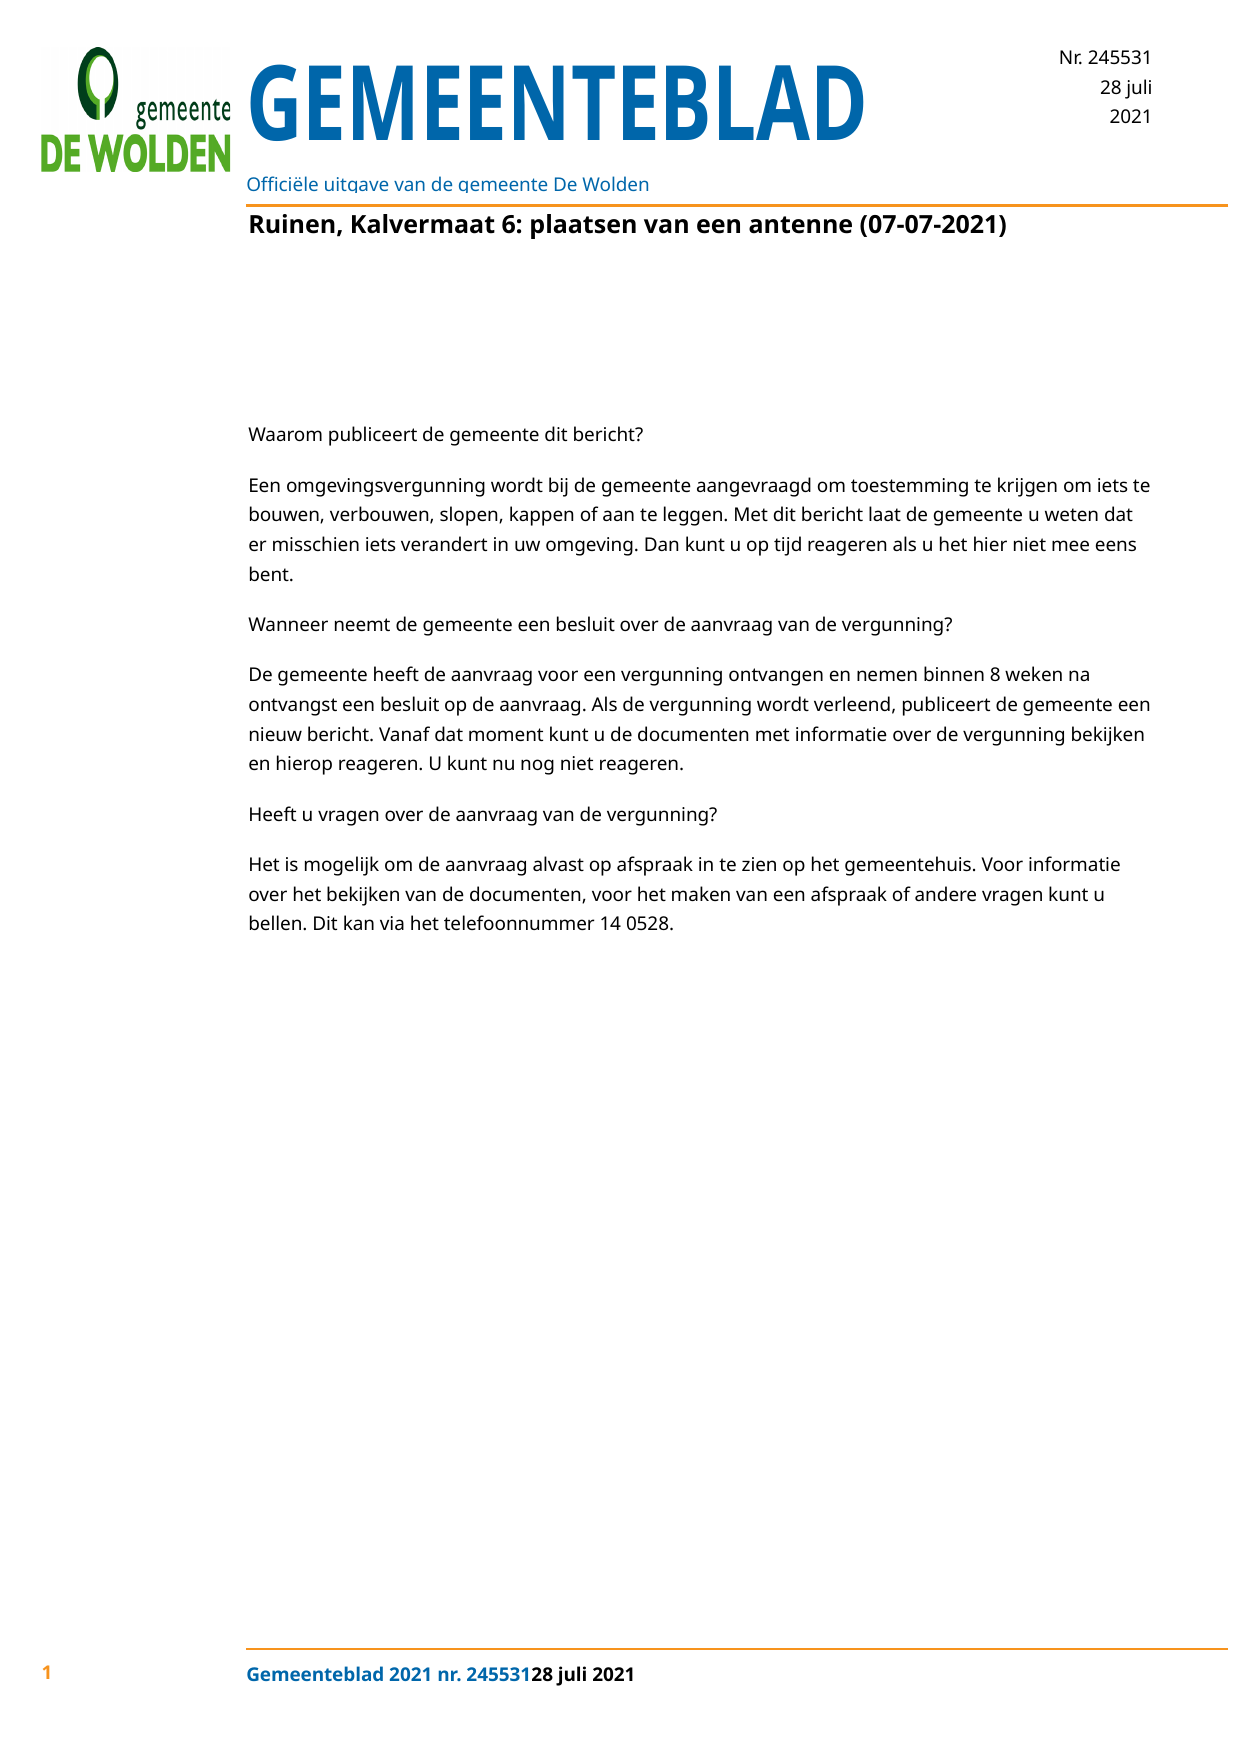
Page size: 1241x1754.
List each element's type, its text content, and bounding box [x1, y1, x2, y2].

text Wanneer neemt de gemeente een besluit over de aanvraag van de vergunning? [248, 611, 1152, 637]
text De gemeente heeft de aanvraag voor een vergunning ontvangen en nemen binnen 8 weken na ontvangst een besluit op de aanvraag. Als de vergunning wordt verleend, publiceert de gemeente een nieuw bericht. Vanaf dat moment kunt u de documenten met informatie over de vergunning bekijken en hierop reageren. U kunt nu nog niet reageren. [248, 662, 1152, 776]
text Een omgevingsvergunning wordt bij de gemeente aangevraagd om toestemming te krijgen om iets te bouwen, verbouwen, slopen, kappen of aan te leggen. Met dit bericht laat de gemeente u weten dat er misschien iets verandert in uw omgeving. Dan kunt u op tijd reageren als u het hier niet mee eens bent. [248, 472, 1152, 586]
picture [41, 47, 231, 172]
text Het is mogelijk om de aanvraag alvast op afspraak in te zien op het gemeentehuis. Voor informatie over het bekijken van de documenten, voor het maken van een afspraak of andere vragen kunt u bellen. Dit kan via het telefoonnummer 14 0528. [248, 851, 1152, 936]
text Waarom publiceert de gemeente dit bericht? [248, 422, 1152, 447]
text Ruinen, Kalvermaat 6: plaatsen van een antenne (07-07-2021) [248, 207, 1152, 241]
text Heeft u vragen over de aanvraag van de vergunning? [248, 801, 1152, 826]
